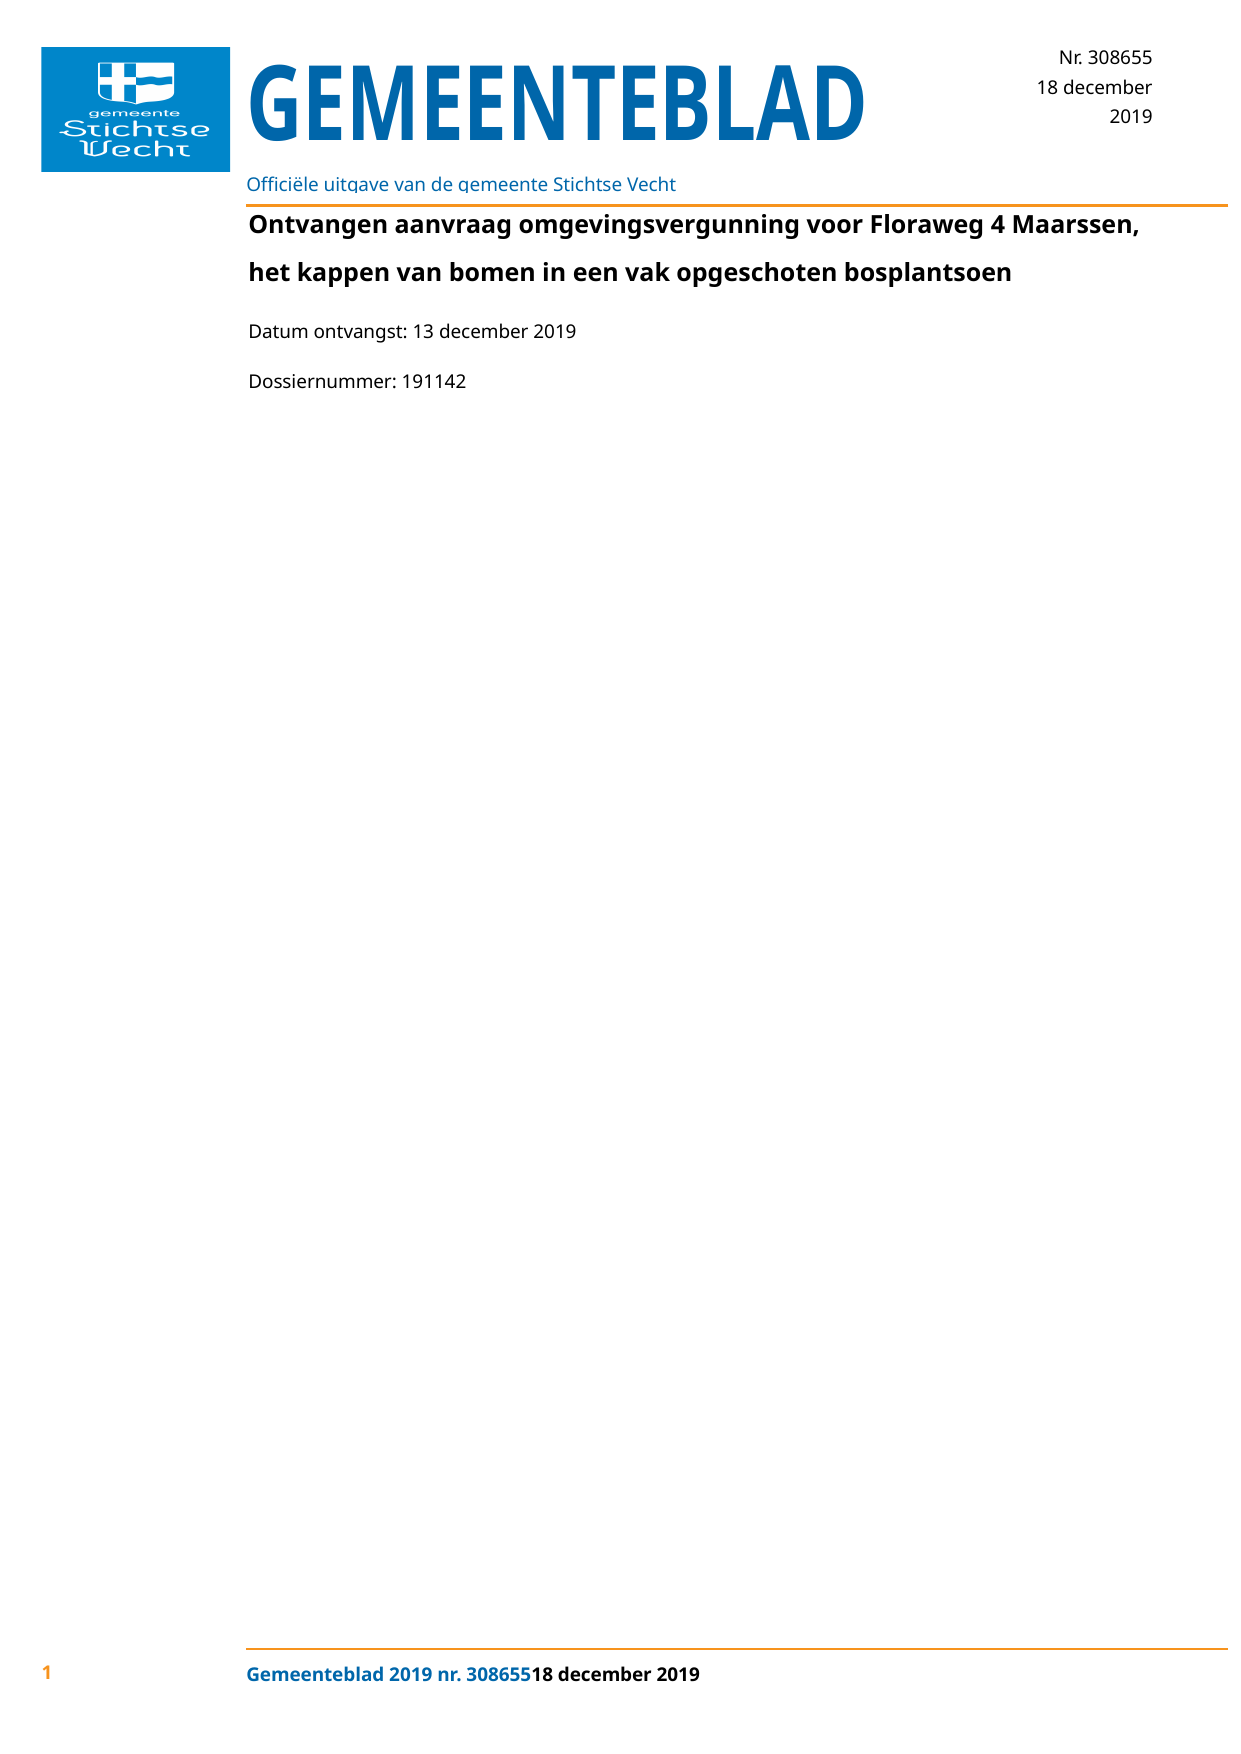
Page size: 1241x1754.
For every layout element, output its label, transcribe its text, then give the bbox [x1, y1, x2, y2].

text Ontvangen aanvraag omgevingsvergunning voor Floraweg 4 Maarssen, het kappen van bomen in een vak opgeschoten bosplantsoen [248, 207, 1152, 288]
picture [137, 63, 174, 103]
text Dossiernummer: 191142 [248, 368, 1152, 394]
picture [99, 63, 135, 101]
text Datum ontvangst: 13 december 2019 [248, 318, 1152, 344]
